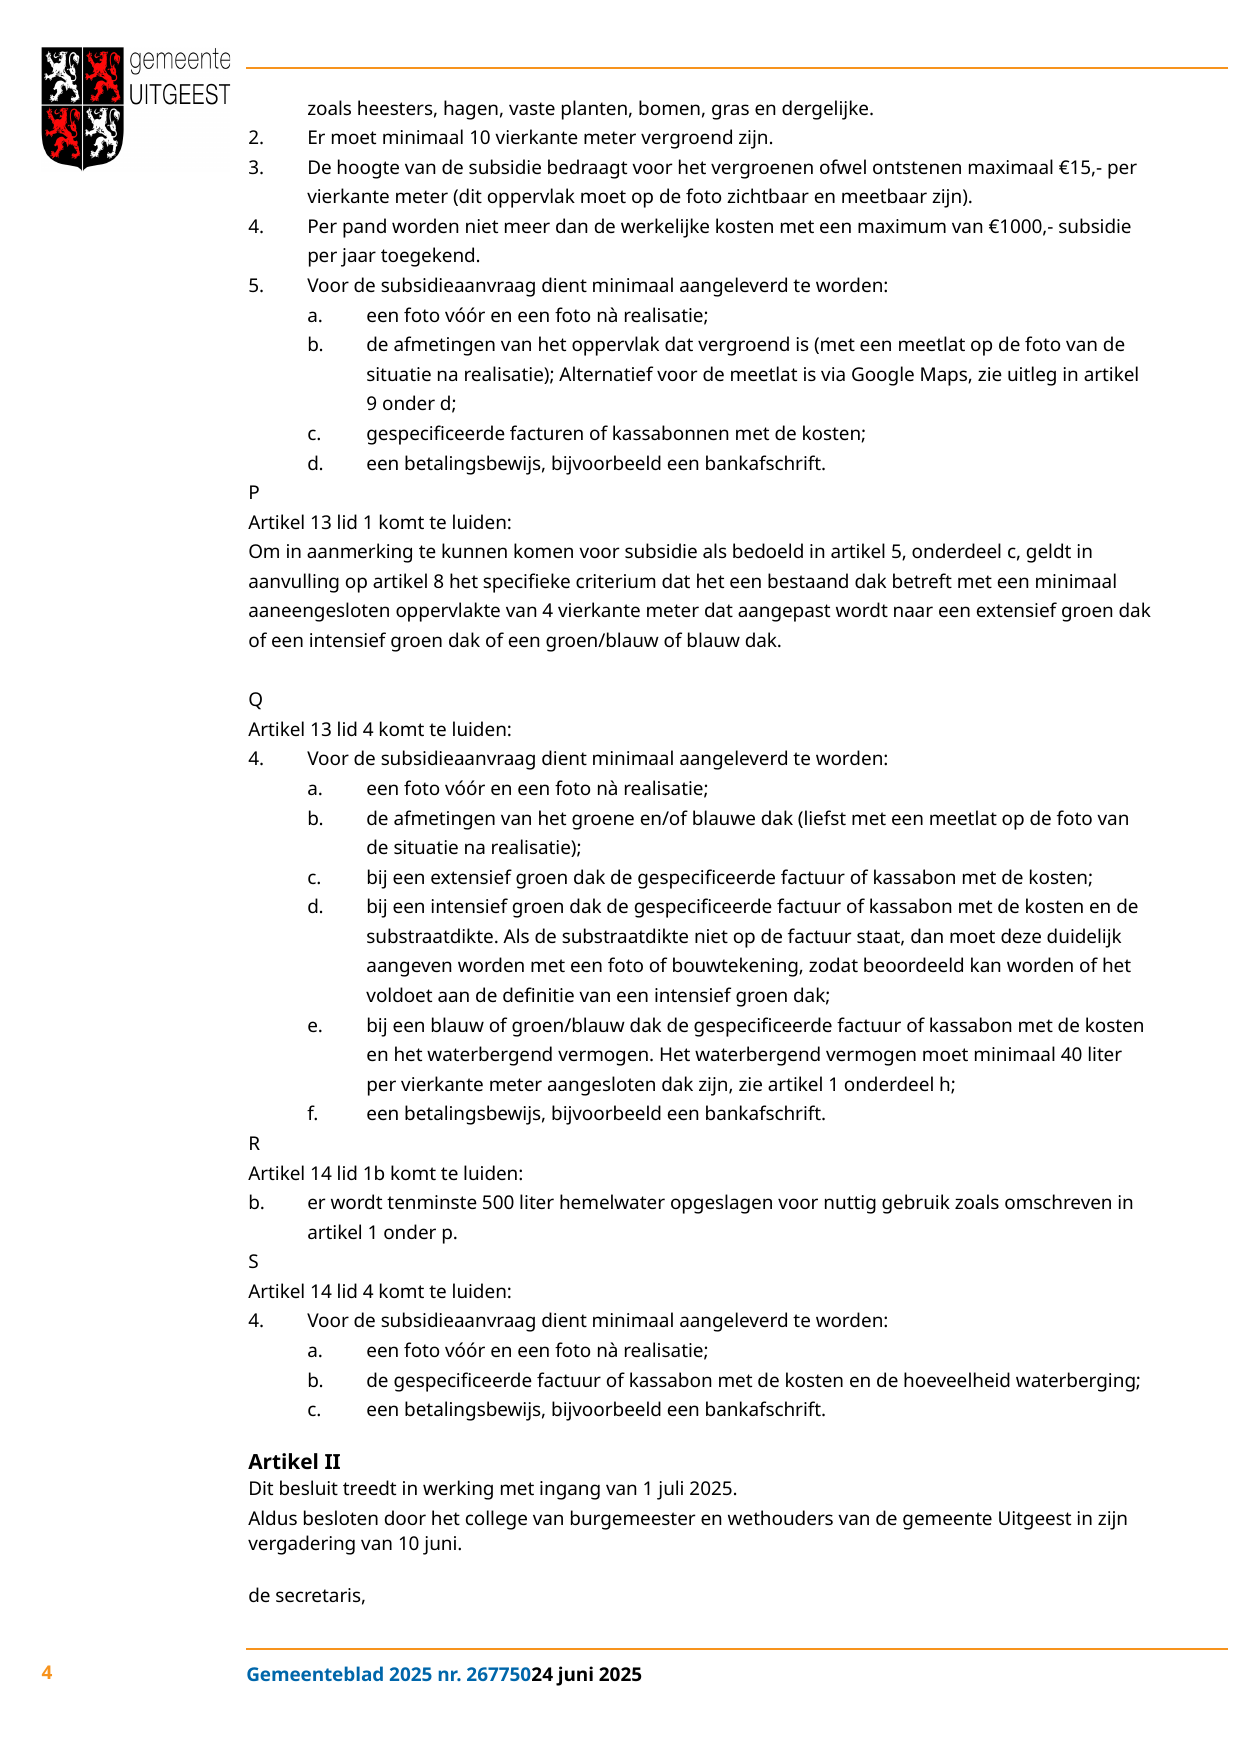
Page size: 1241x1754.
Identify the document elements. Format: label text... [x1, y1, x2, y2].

list een foto vóór en een foto nà realisatie; [307, 1337, 1152, 1363]
text P [248, 479, 1152, 505]
list Voor de subsidieaanvraag dient minimaal aangeleverd te worden: [248, 746, 1152, 771]
text Q [248, 686, 1152, 712]
list een betalingsbewijs, bijvoorbeeld een bankafschrift. [307, 450, 1152, 476]
list de afmetingen van het groene en/of blauwe dak (liefst met een meetlat op de foto van de situatie na realisatie); [307, 805, 1152, 860]
text Artikel 13 lid 1 komt te luiden: [248, 509, 1152, 535]
list De hoogte van de subsidie bedraagt voor het vergroenen ofwel ontstenen maximaal €15,- per vierkante meter (dit oppervlak moet op de foto zichtbaar en meetbaar zijn). [248, 154, 1152, 209]
list een foto vóór en een foto nà realisatie; [307, 302, 1152, 328]
text de secretaris, [248, 1582, 1152, 1608]
list Voor de subsidieaanvraag dient minimaal aangeleverd te worden: [248, 272, 1152, 298]
list de gespecificeerde factuur of kassabon met de kosten en de hoeveelheid waterberging; [307, 1367, 1152, 1393]
list de afmetingen van het oppervlak dat vergroend is (met een meetlat op de foto van de situatie na realisatie); Alternatief voor de meetlat is via Google Maps, zie uitleg in artikel 9 onder d; [307, 331, 1152, 416]
list gespecificeerde facturen of kassabonnen met de kosten; [307, 420, 1152, 446]
list Per pand worden niet meer dan de werkelijke kosten met een maximum van €1000,- subsidie per jaar toegekend. [248, 213, 1152, 268]
text Artikel 14 lid 4 komt te luiden: [248, 1278, 1152, 1304]
list een betalingsbewijs, bijvoorbeeld een bankafschrift. [307, 1396, 1152, 1422]
text S [248, 1248, 1152, 1274]
list een foto vóór en een foto nà realisatie; [307, 775, 1152, 801]
list bij een intensief groen dak de gespecificeerde factuur of kassabon met de kosten en de substraatdikte. Als de substraatdikte niet op de factuur staat, dan moet deze duidelijk aangeven worden met een foto of bouwtekening, zodat beoordeeld kan worden of het voldoet aan de definitie van een intensief groen dak; [307, 893, 1152, 1008]
text R [248, 1130, 1152, 1156]
text Aldus besloten door het college van burgemeester en wethouders van de gemeente Uitgeest in zijn vergadering van 10 juni. [248, 1505, 1152, 1556]
list bij een blauw of groen/blauw dak de gespecificeerde factuur of kassabon met de kosten en het waterbergend vermogen. Het waterbergend vermogen moet minimaal 40 liter per vierkante meter aangesloten dak zijn, zie artikel 1 onderdeel h; [307, 1012, 1152, 1097]
list zoals heesters, hagen, vaste planten, bomen, gras en dergelijke. [248, 95, 1152, 121]
list bij een extensief groen dak de gespecificeerde factuur of kassabon met de kosten; [307, 864, 1152, 890]
text Artikel II [248, 1447, 1152, 1475]
list er wordt tenminste 500 liter hemelwater opgeslagen voor nuttig gebruik zoals omschreven in artikel 1 onder p. [248, 1189, 1152, 1245]
list een betalingsbewijs, bijvoorbeeld een bankafschrift. [307, 1101, 1152, 1126]
list Voor de subsidieaanvraag dient minimaal aangeleverd te worden: [248, 1308, 1152, 1333]
list Er moet minimaal 10 vierkante meter vergroend zijn. [248, 124, 1152, 150]
text Artikel 13 lid 4 komt te luiden: [248, 716, 1152, 742]
picture [41, 47, 231, 172]
text Om in aanmerking te kunnen komen voor subsidie als bedoeld in artikel 5, onderdeel c, geldt in aanvulling op artikel 8 het specifieke criterium dat het een bestaand dak betreft met een minimaal aaneengesloten oppervlakte van 4 vierkante meter dat aangepast wordt naar een extensief groen dak of een intensief groen dak of een groen/blauw of blauw dak. [248, 538, 1152, 653]
text Artikel 14 lid 1b komt te luiden: [248, 1160, 1152, 1186]
text Dit besluit treedt in werking met ingang van 1 juli 2025. [248, 1475, 1152, 1501]
